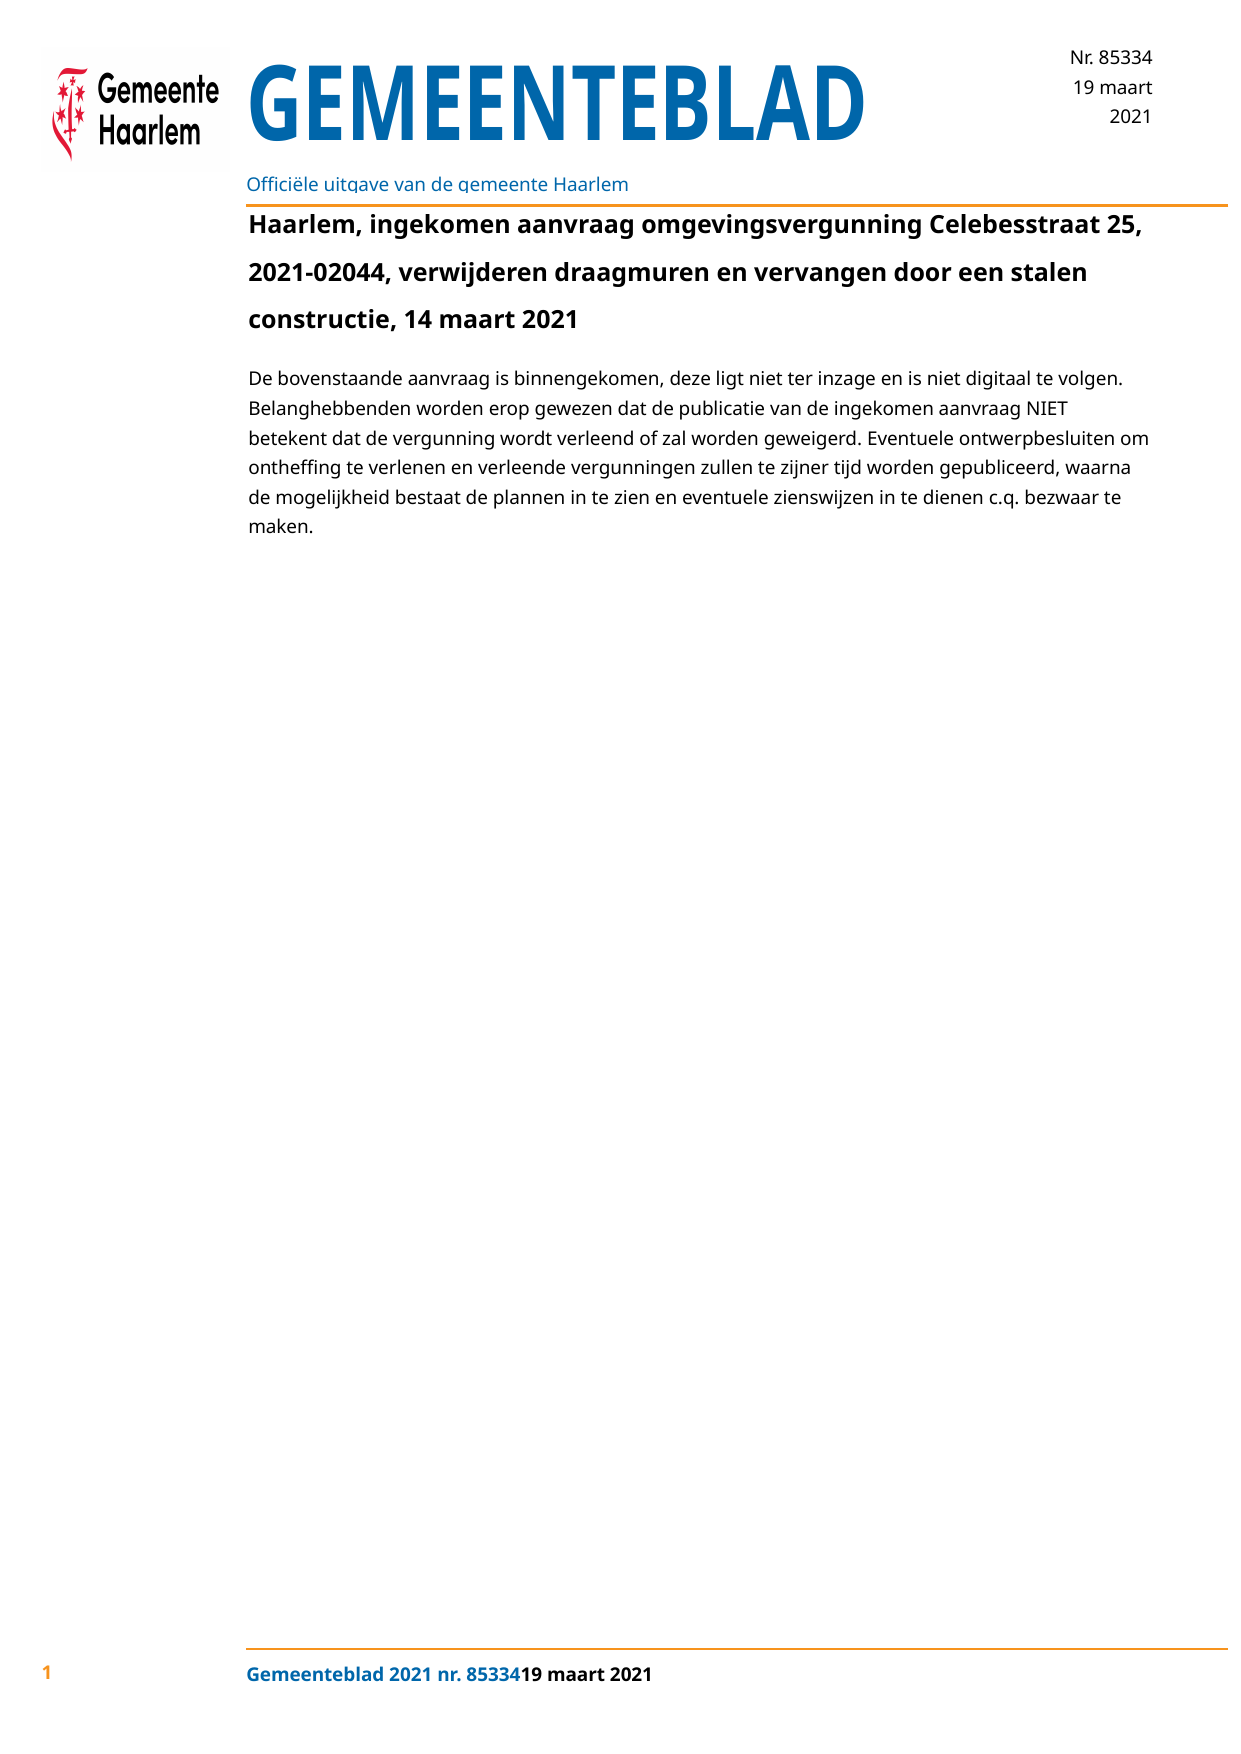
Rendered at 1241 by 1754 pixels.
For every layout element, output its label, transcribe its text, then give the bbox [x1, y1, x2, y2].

text Haarlem, ingekomen aanvraag omgevingsvergunning Celebesstraat 25, 2021-02044, verwijderen draagmuren en vervangen door een stalen constructie, 14 maart 2021 [248, 207, 1152, 336]
picture [41, 47, 231, 172]
text De bovenstaande aanvraag is binnengekomen, deze ligt niet ter inzage en is niet digitaal te volgen. Belanghebbenden worden erop gewezen dat de publicatie van de ingekomen aanvraag NIET betekent dat de vergunning wordt verleend of zal worden geweigerd. Eventuele ontwerpbesluiten om ontheffing te verlenen en verleende vergunningen zullen te zijner tijd worden gepubliceerd, waarna de mogelijkheid bestaat de plannen in te zien en eventuele zienswijzen in te dienen c.q. bezwaar te maken. [248, 366, 1152, 539]
